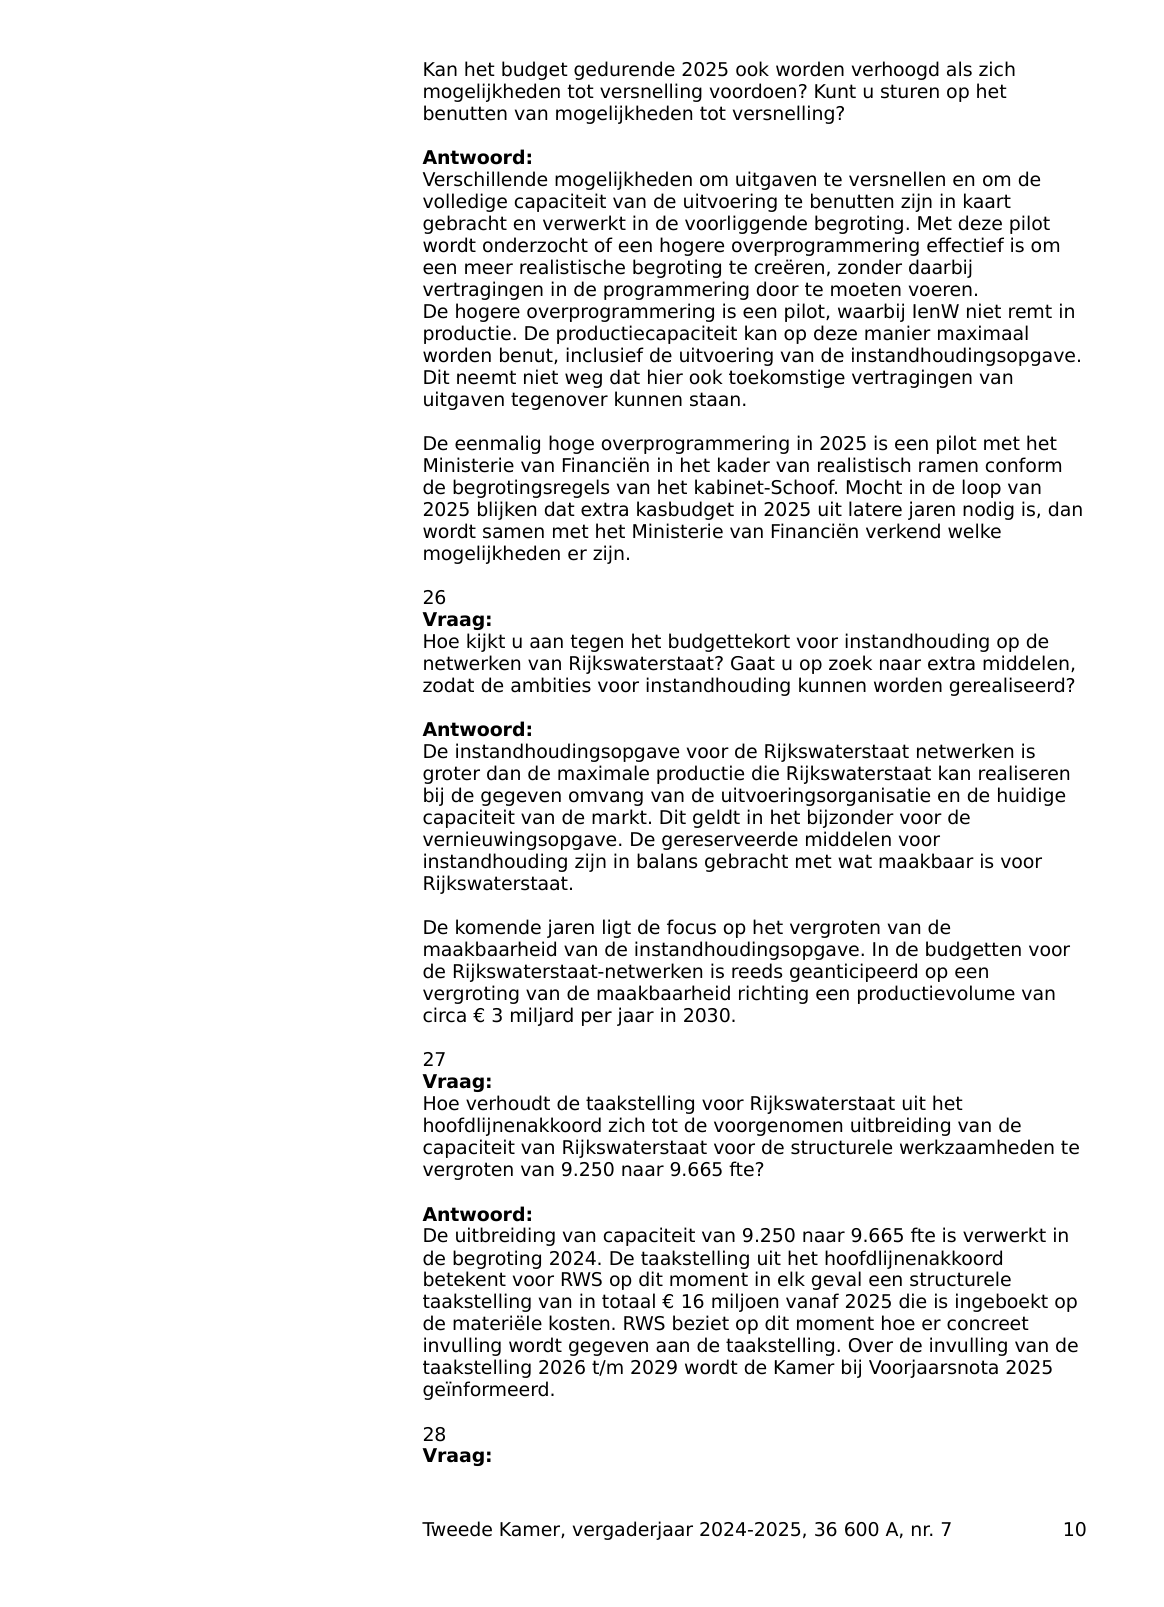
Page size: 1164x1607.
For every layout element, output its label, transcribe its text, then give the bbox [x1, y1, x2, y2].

text De eenmalig hoge overprogrammering in 2025 is een pilot met het Ministerie van Financiën in het kader van realistisch ramen conform de begrotingsregels van het kabinet-Schoof. Mocht in de loop van 2025 blijken dat extra kasbudget in 2025 uit latere jaren nodig is, dan wordt samen met het Ministerie van Financiën verkend welke mogelijkheden er zijn. [422, 433, 1087, 565]
text Vraag: [422, 1445, 1087, 1467]
text Verschillende mogelijkheden om uitgaven te versnellen en om de volledige capaciteit van de uitvoering te benutten zijn in kaart gebracht en verwerkt in de voorliggende begroting. Met deze pilot wordt onderzocht of een hogere overprogrammering effectief is om een meer realistische begroting te creëren, zonder daarbij vertragingen in de programmering door te moeten voeren. [422, 169, 1087, 301]
text Hoe verhoudt de taakstelling voor Rijkswaterstaat uit het hoofdlijnenakkoord zich tot de voorgenomen uitbreiding van de capaciteit van Rijkswaterstaat voor de structurele werkzaamheden te vergroten van 9.250 naar 9.665 fte? [422, 1093, 1087, 1181]
text Antwoord: [422, 147, 1087, 169]
text Kan het budget gedurende 2025 ook worden verhoogd als zich mogelijkheden tot versnelling voordoen? Kunt u sturen op het benutten van mogelijkheden tot versnelling? [422, 59, 1087, 125]
text Antwoord: [422, 1203, 1087, 1225]
text De instandhoudingsopgave voor de Rijkswaterstaat netwerken is groter dan de maximale productie die Rijkswaterstaat kan realiseren bij de gegeven omvang van de uitvoeringsorganisatie en de huidige capaciteit van de markt. Dit geldt in het bijzonder voor de vernieuwingsopgave. De gereserveerde middelen voor instandhouding zijn in balans gebracht met wat maakbaar is voor Rijkswaterstaat. [422, 741, 1087, 895]
text Vraag: [422, 609, 1087, 631]
text Vraag: [422, 1071, 1087, 1093]
text Antwoord: [422, 719, 1087, 741]
text Hoe kijkt u aan tegen het budgettekort voor instandhouding op de netwerken van Rijkswaterstaat? Gaat u op zoek naar extra middelen, zodat de ambities voor instandhouding kunnen worden gerealiseerd? [422, 631, 1087, 697]
text 27 [422, 1049, 1087, 1071]
text De uitbreiding van capaciteit van 9.250 naar 9.665 fte is verwerkt in de begroting 2024. De taakstelling uit het hoofdlijnenakkoord betekent voor RWS op dit moment in elk geval een structurele taakstelling van in totaal € 16 miljoen vanaf 2025 die is ingeboekt op de materiële kosten. RWS beziet op dit moment hoe er concreet invulling wordt gegeven aan de taakstelling. Over de invulling van de taakstelling 2026 t/m 2029 wordt de Kamer bij Voorjaarsnota 2025 geïnformeerd. [422, 1225, 1087, 1401]
text 26 [422, 587, 1087, 609]
text De hogere overprogrammering is een pilot, waarbij IenW niet remt in productie. De productiecapaciteit kan op deze manier maximaal worden benut, inclusief de uitvoering van de instandhoudingsopgave. Dit neemt niet weg dat hier ook toekomstige vertragingen van uitgaven tegenover kunnen staan. [422, 301, 1087, 411]
text De komende jaren ligt de focus op het vergroten van de maakbaarheid van de instandhoudingsopgave. In de budgetten voor de Rijkswaterstaat-netwerken is reeds geanticipeerd op een vergroting van de maakbaarheid richting een productievolume van circa € 3 miljard per jaar in 2030. [422, 917, 1087, 1027]
text 28 [422, 1423, 1087, 1445]
